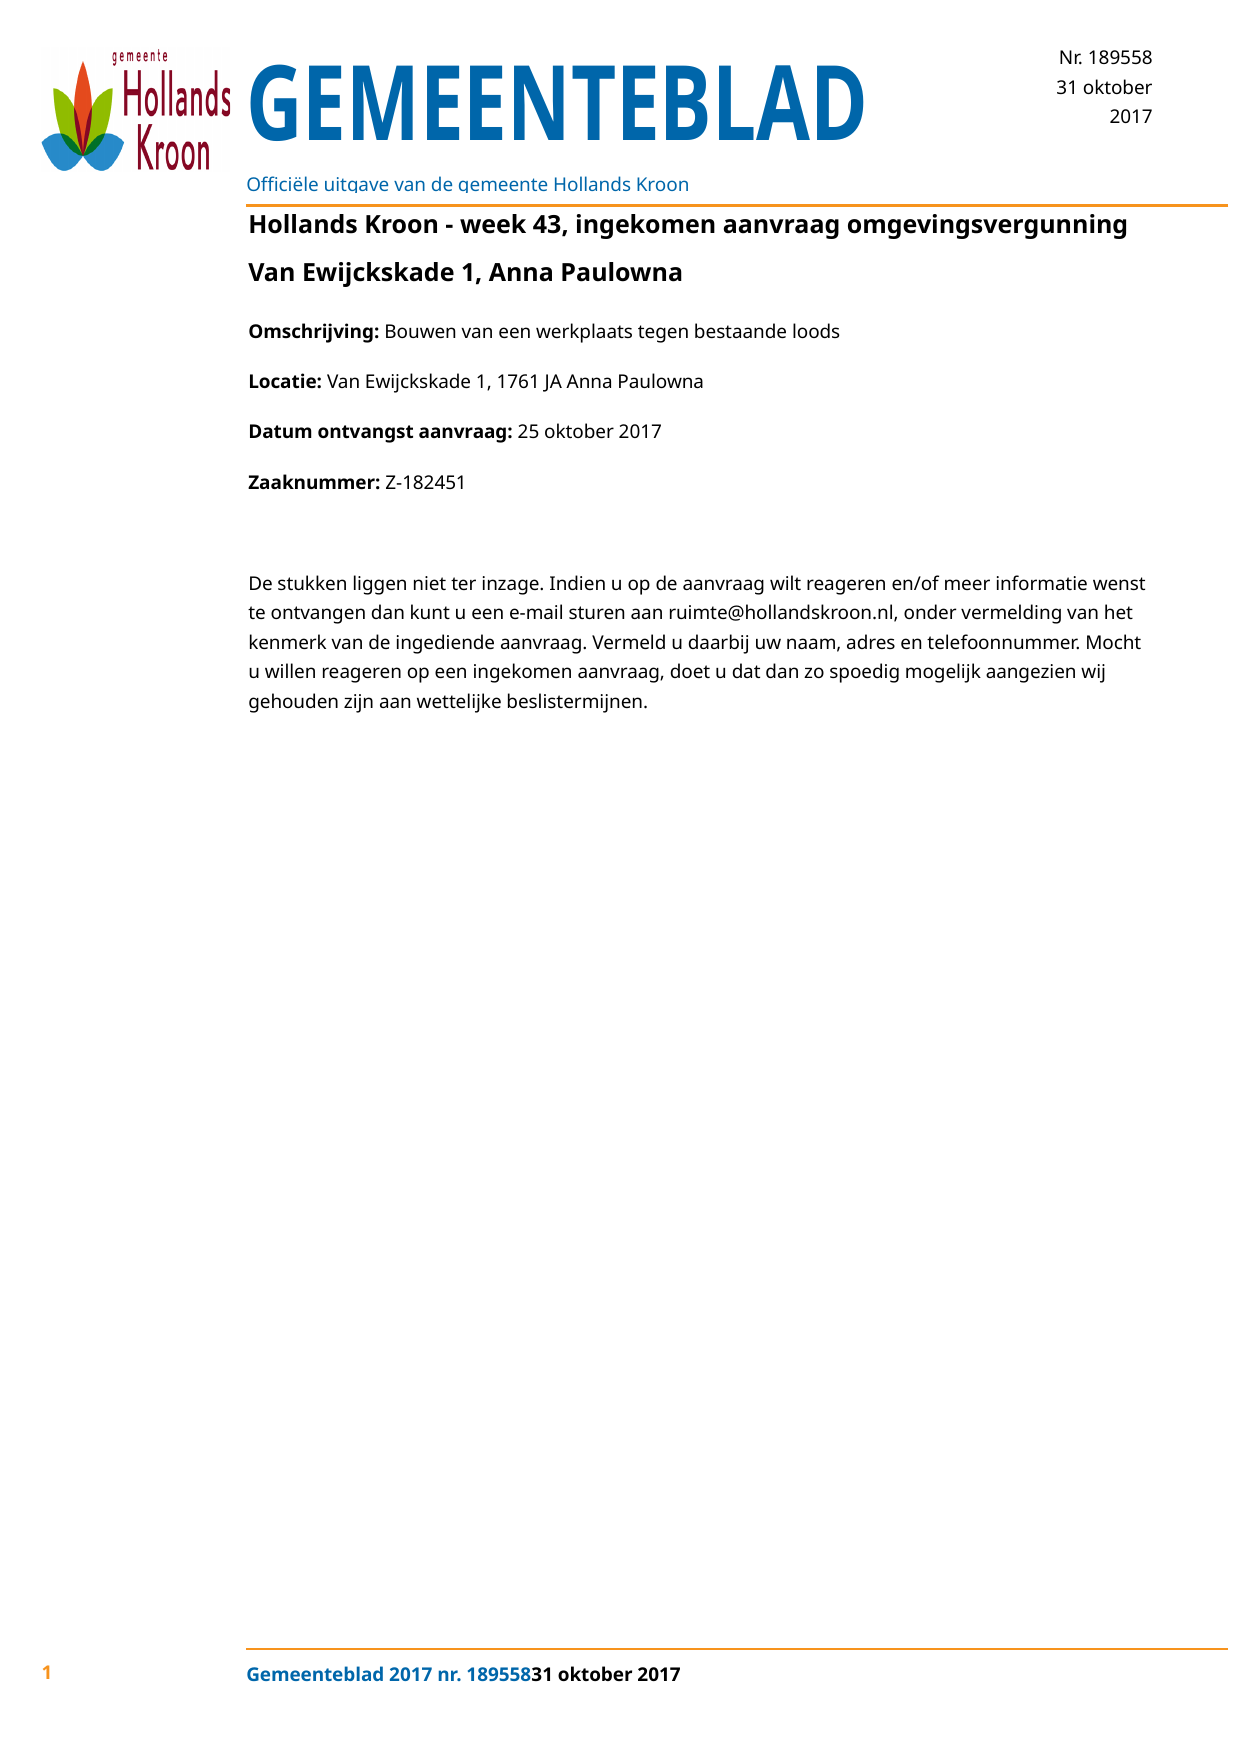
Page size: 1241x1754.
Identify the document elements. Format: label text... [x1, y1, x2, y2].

text Datum ontvangst aanvraag: 25 oktober 2017 [248, 419, 1152, 444]
text Hollands Kroon - week 43, ingekomen aanvraag omgevingsvergunning Van Ewijckskade 1, Anna Paulowna [248, 207, 1152, 288]
text Zaaknummer: Z-182451 [248, 469, 1152, 495]
text Omschrijving: Bouwen van een werkplaats tegen bestaande loods [248, 318, 1152, 344]
text De stukken liggen niet ter inzage. Indien u op de aanvraag wilt reageren en/of meer informatie wenst te ontvangen dan kunt u een e-mail sturen aan ruimte@hollandskroon.nl, onder vermelding van het kenmerk van de ingediende aanvraag. Vermeld u daarbij uw naam, adres en telefoonnummer. Mocht u willen reageren op een ingekomen aanvraag, doet u dat dan zo spoedig mogelijk aangezien wij gehouden zijn aan wettelijke beslistermijnen. [248, 570, 1152, 714]
picture [41, 47, 231, 172]
text Locatie: Van Ewijckskade 1, 1761 JA Anna Paulowna [248, 368, 1152, 394]
